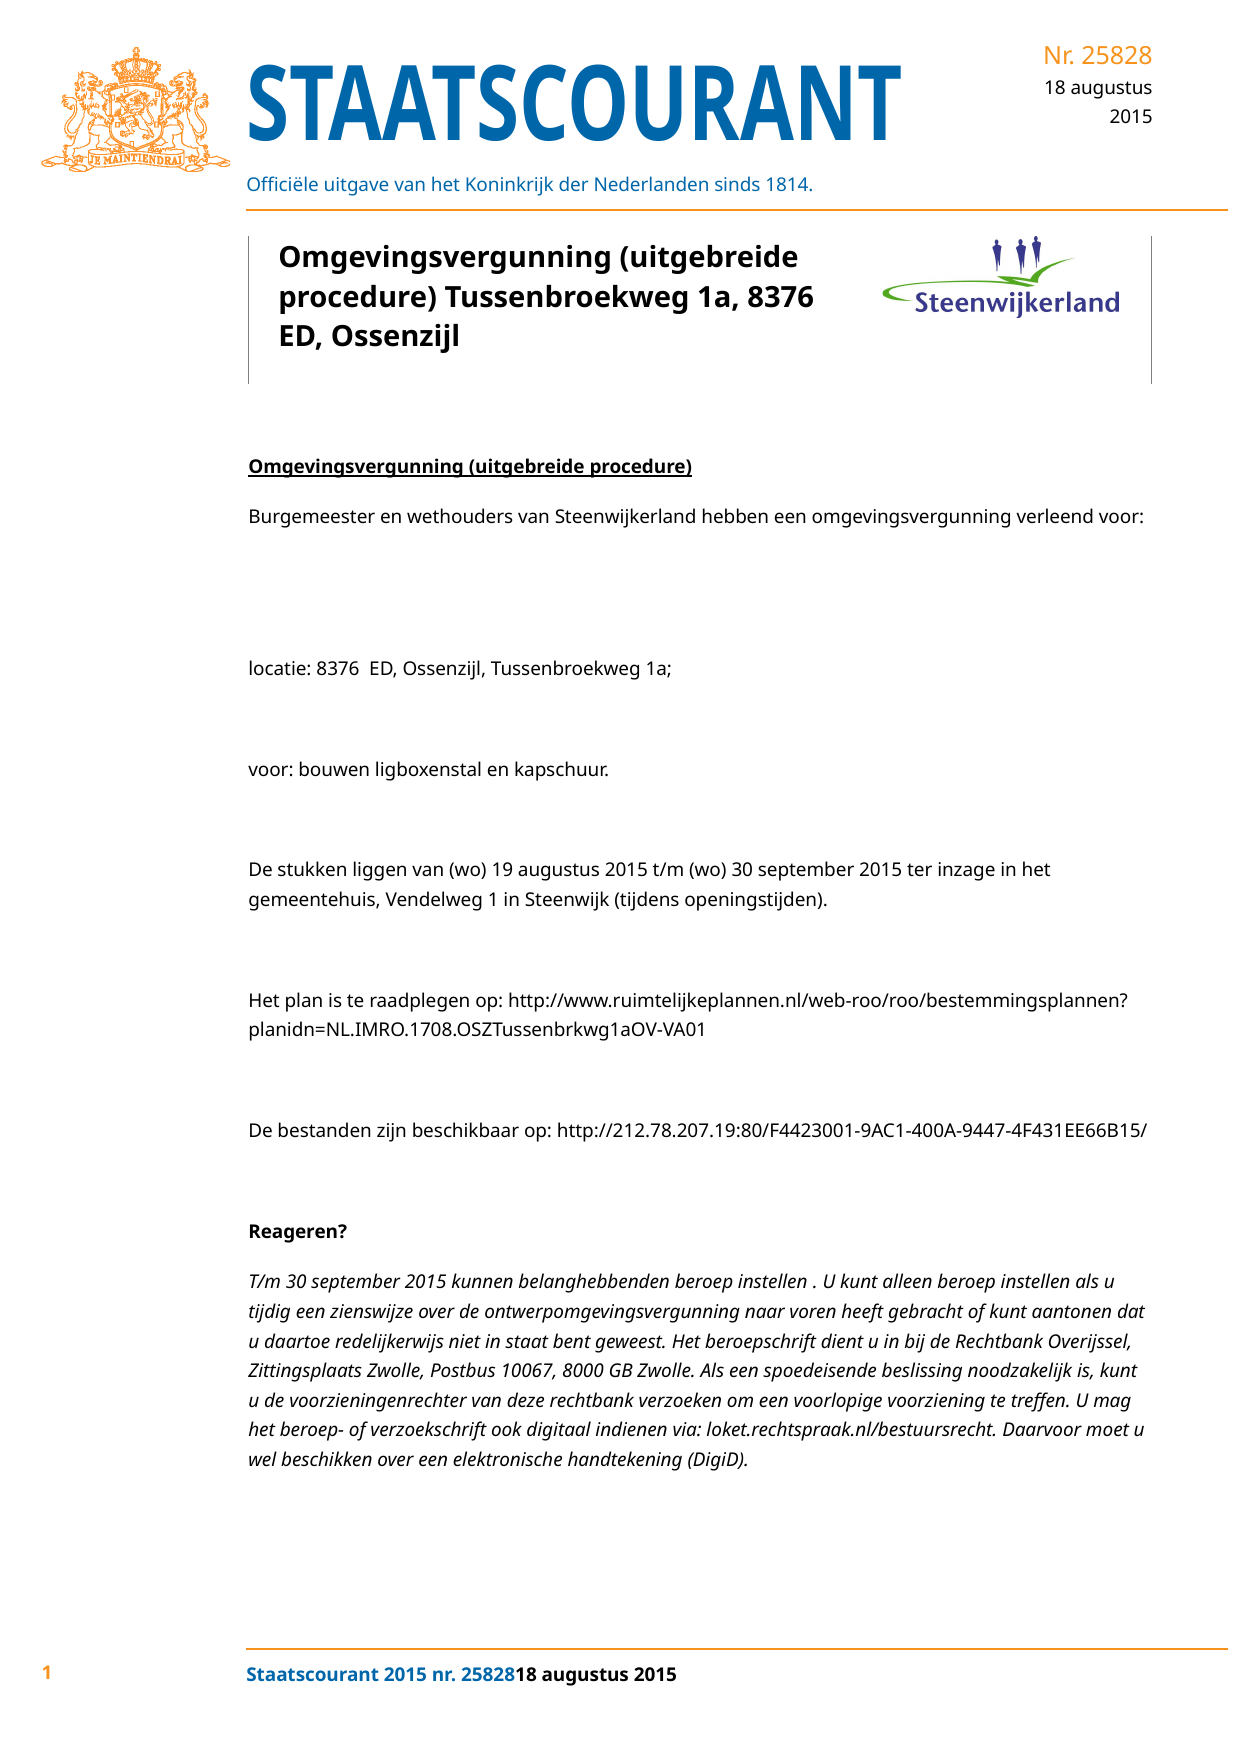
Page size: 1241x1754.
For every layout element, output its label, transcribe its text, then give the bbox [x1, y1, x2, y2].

text Reageren? [248, 1218, 1152, 1244]
text Het plan is te raadplegen op: http://www.ruimtelijkeplannen.nl/web-roo/roo/bestemmingsplannen?planidn=NL.IMRO.1708.OSZTussenbrkwg1aOV-VA01 [248, 987, 1152, 1042]
text De stukken liggen van (wo) 19 augustus 2015 t/m (wo) 30 september 2015 ter inzage in het gemeentehuis, Vendelweg 1 in Steenwijk (tijdens openingstijden). [248, 857, 1152, 912]
text T/m 30 september 2015 kunnen belanghebbenden beroep instellen . U kunt alleen beroep instellen als u tijdig een zienswijze over de ontwerpomgevingsvergunning naar voren heeft gebracht of kunt aantonen dat u daartoe redelijkerwijs niet in staat bent geweest. Het beroepschrift dient u in bij de Rechtbank Overijssel, Zittingsplaats Zwolle, Postbus 10067, 8000 GB Zwolle. Als een spoedeisende beslissing noodzakelijk is, kunt u de voorzieningenrechter van deze rechtbank verzoeken om een voorlopige voorziening te treffen. U mag het beroep- of verzoekschrift ook digitaal indienen via: loket.rechtspraak.nl/bestuursrecht. Daarvoor moet u wel beschikken over een elektronische handtekening (DigiD). [248, 1269, 1152, 1472]
table_header Omgevingsvergunning (uitgebreide procedure) Tussenbroekweg 1a, 8376 ED, Ossenzijl [249, 236, 850, 384]
text Omgevingsvergunning (uitgebreide procedure) [248, 453, 1152, 479]
picture [41, 47, 231, 172]
text voor: bouwen ligboxenstal en kapschuur. [248, 756, 1152, 781]
text De bestanden zijn beschikbaar op: http://212.78.207.19:80/F4423001-9AC1-400A-9447-4F431EE66B15/ [248, 1117, 1152, 1143]
picture [882, 236, 1119, 318]
text Burgemeester en wethouders van Steenwijkerland hebben een omgevingsvergunning verleend voor: [248, 504, 1152, 529]
text locatie: 8376 ED, Ossenzijl, Tussenbroekweg 1a; [248, 655, 1152, 681]
table_header [850, 236, 1151, 384]
